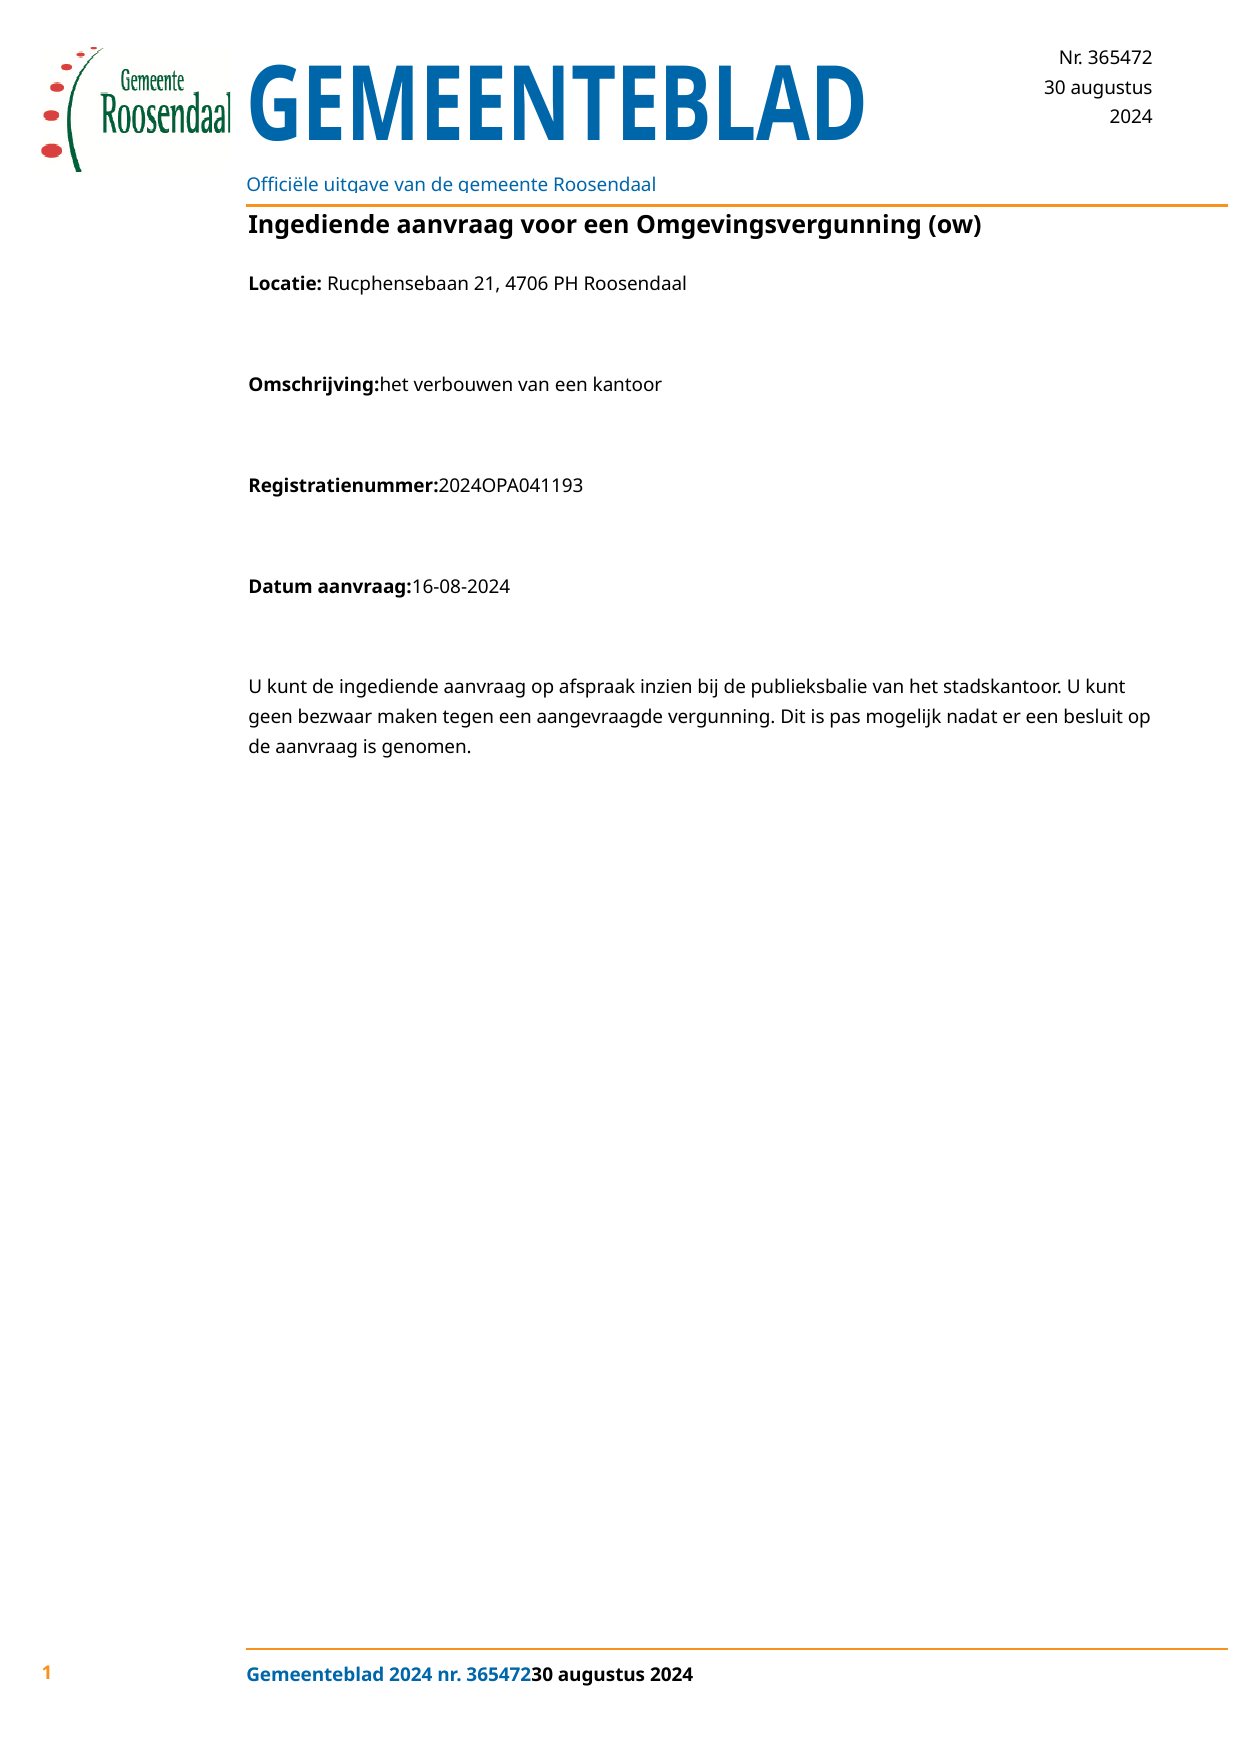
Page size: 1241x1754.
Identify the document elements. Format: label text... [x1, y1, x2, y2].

text Ingediende aanvraag voor een Omgevingsvergunning (ow) [248, 207, 1152, 241]
text Omschrijving:het verbouwen van een kantoor [248, 371, 1152, 397]
text Locatie: Rucphensebaan 21, 4706 PH Roosendaal [248, 270, 1152, 296]
text Datum aanvraag:16-08-2024 [248, 573, 1152, 598]
text U kunt de ingediende aanvraag op afspraak inzien bij de publieksbalie van het stadskantoor. U kunt geen bezwaar maken tegen een aangevraagde vergunning. Dit is pas mogelijk nadat er een besluit op de aanvraag is genomen. [248, 674, 1152, 758]
text Registratienummer:2024OPA041193 [248, 472, 1152, 498]
picture [41, 47, 231, 172]
